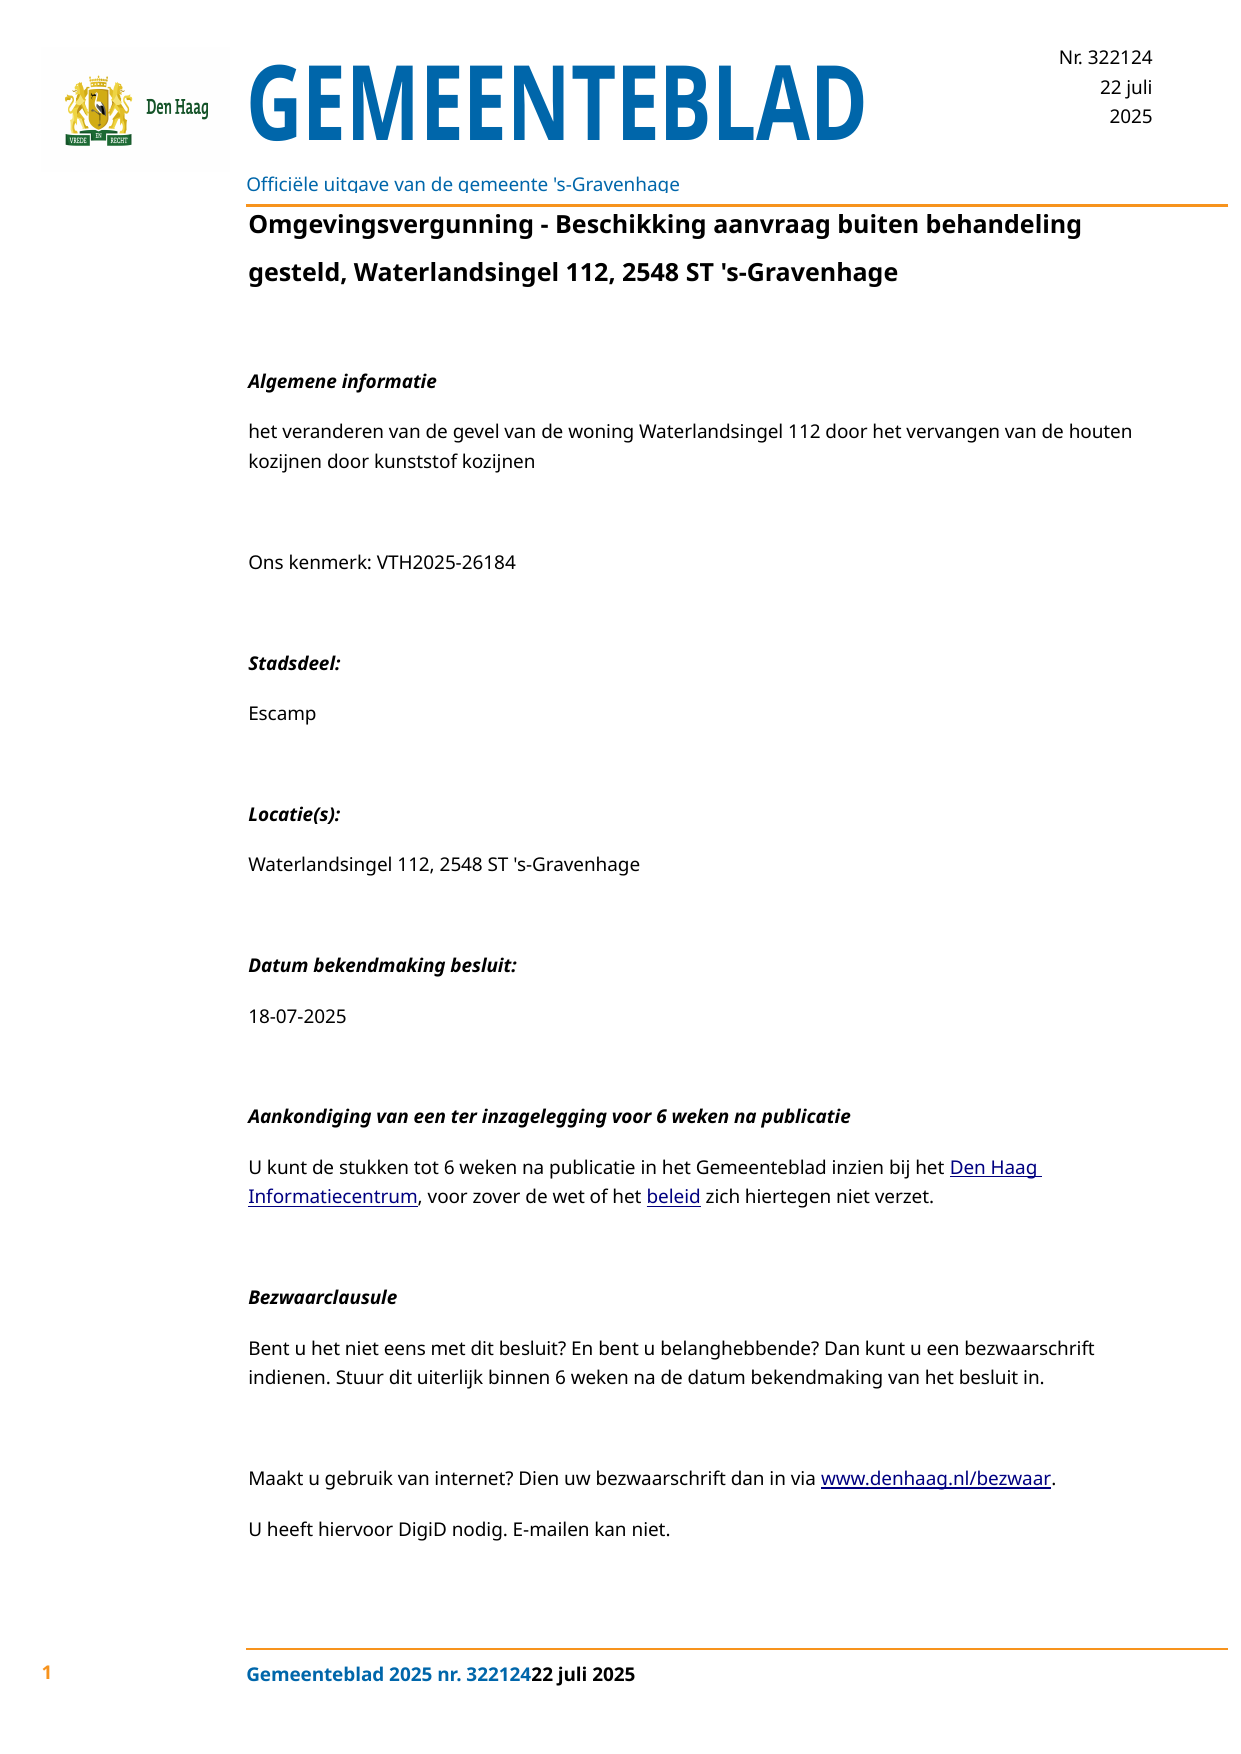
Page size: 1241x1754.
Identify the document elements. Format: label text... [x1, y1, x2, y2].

text Datum bekendmaking besluit: [248, 952, 1152, 978]
text Bent u het niet eens met dit besluit? En bent u belanghebbende? Dan kunt u een bezwaarschrift indienen. Stuur dit uiterlijk binnen 6 weken na de datum bekendmaking van het besluit in. [248, 1335, 1152, 1390]
picture [41, 47, 231, 172]
text Stadsdeel: [248, 650, 1152, 676]
text U kunt de stukken tot 6 weken na publicatie in het Gemeenteblad inzien bij het Den Haag Informatiecentrum, voor zover de wet of het beleid zich hiertegen niet verzet. [248, 1154, 1152, 1209]
text Aankondiging van een ter inzagelegging voor 6 weken na publicatie [248, 1104, 1152, 1129]
text Locatie(s): [248, 801, 1152, 827]
text Ons kenmerk: VTH2025-26184 [248, 549, 1152, 575]
text Algemene informatie [248, 368, 1152, 394]
text Waterlandsingel 112, 2548 ST 's-Gravenhage [248, 852, 1152, 877]
text 18-07-2025 [248, 1003, 1152, 1029]
text Maakt u gebruik van internet? Dien uw bezwaarschrift dan in via www.denhaag.nl/bezwaar. [248, 1465, 1152, 1491]
text het veranderen van de gevel van de woning Waterlandsingel 112 door het vervangen van de houten kozijnen door kunststof kozijnen [248, 419, 1152, 474]
text Omgevingsvergunning - Beschikking aanvraag buiten behandeling gesteld, Waterlandsingel 112, 2548 ST 's-Gravenhage [248, 207, 1152, 288]
text Escamp [248, 700, 1152, 726]
text U heeft hiervoor DigiD nodig. E-mailen kan niet. [248, 1516, 1152, 1542]
text Bezwaarclausule [248, 1284, 1152, 1310]
